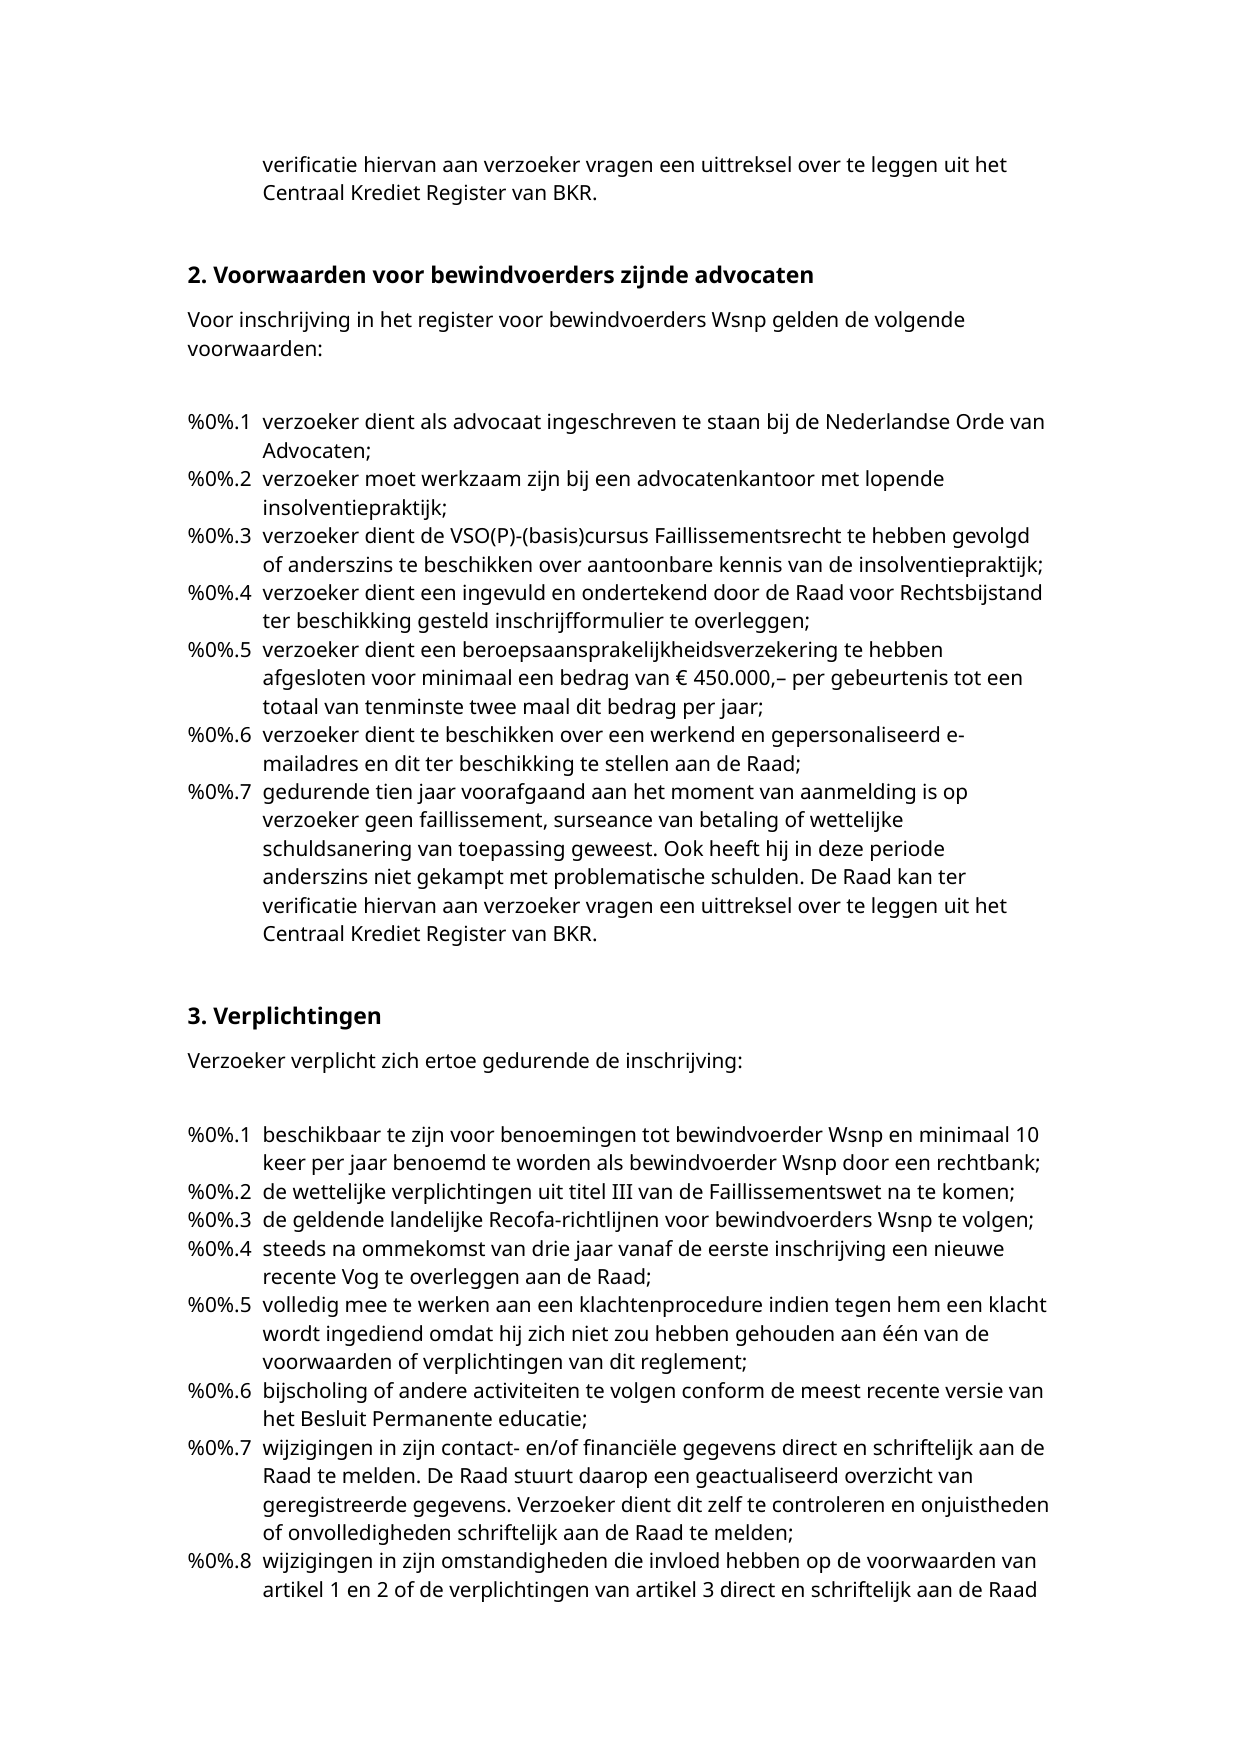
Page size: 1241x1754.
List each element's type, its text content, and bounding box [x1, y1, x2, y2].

list wijzigingen in zijn omstandigheden die invloed hebben op de voorwaarden van artikel 1 en 2 of de verplichtingen van artikel 3 direct en schriftelijk aan de Raad [187, 1547, 1053, 1603]
subtitle 3. Verplichtingen [187, 1000, 1053, 1032]
list steeds na ommekomst van drie jaar vanaf de eerste inschrijving een nieuwe recente Vog te overleggen aan de Raad; [187, 1234, 1053, 1291]
list verificatie hiervan aan verzoeker vragen een uittreksel over te leggen uit het Centraal Krediet Register van BKR. [187, 150, 1053, 207]
list bijscholing of andere activiteiten te volgen conform de meest recente versie van het Besluit Permanente educatie; [187, 1376, 1053, 1433]
list verzoeker dient een beroepsaansprakelijkheidsverzekering te hebben afgesloten voor minimaal een bedrag van € 450.000,– per gebeurtenis tot een totaal van tenminste twee maal dit bedrag per jaar; [187, 635, 1053, 720]
list de wettelijke verplichtingen uit titel III van de Faillissementswet na te komen; [187, 1177, 1053, 1205]
text Voor inschrijving in het register voor bewindvoerders Wsnp gelden de volgende voorwaarden: [187, 306, 1053, 362]
list verzoeker moet werkzaam zijn bij een advocatenkantoor met lopende insolventiepraktijk; [187, 464, 1053, 521]
list verzoeker dient de VSO(P)-(basis)cursus Faillissementsrecht te hebben gevolgd of anderszins te beschikken over aantoonbare kennis van de insolventiepraktijk; [187, 521, 1053, 578]
list volledig mee te werken aan een klachtenprocedure indien tegen hem een klacht wordt ingediend omdat hij zich niet zou hebben gehouden aan één van de voorwaarden of verplichtingen van dit reglement; [187, 1291, 1053, 1376]
text Verzoeker verplicht zich ertoe gedurende de inschrijving: [187, 1047, 1053, 1075]
list beschikbaar te zijn voor benoemingen tot bewindvoerder Wsnp en minimaal 10 keer per jaar benoemd te worden als bewindvoerder Wsnp door een rechtbank; [187, 1120, 1053, 1177]
subtitle 2. Voorwaarden voor bewindvoerders zijnde advocaten [187, 259, 1053, 291]
list wijzigingen in zijn contact- en/of financiële gegevens direct en schriftelijk aan de Raad te melden. De Raad stuurt daarop een geactualiseerd overzicht van geregistreerde gegevens. Verzoeker dient dit zelf te controleren en onjuistheden of onvolledigheden schriftelijk aan de Raad te melden; [187, 1433, 1053, 1547]
list verzoeker dient een ingevuld en ondertekend door de Raad voor Rechtsbijstand ter beschikking gesteld inschrijfformulier te overleggen; [187, 578, 1053, 635]
list gedurende tien jaar voorafgaand aan het moment van aanmelding is op verzoeker geen faillissement, surseance van betaling of wettelijke schuldsanering van toepassing geweest. Ook heeft hij in deze periode anderszins niet gekampt met problematische schulden. De Raad kan ter verificatie hiervan aan verzoeker vragen een uittreksel over te leggen uit het Centraal Krediet Register van BKR. [187, 777, 1053, 948]
list verzoeker dient te beschikken over een werkend en gepersonaliseerd e-mailadres en dit ter beschikking te stellen aan de Raad; [187, 720, 1053, 777]
list verzoeker dient als advocaat ingeschreven te staan bij de Nederlandse Orde van Advocaten; [187, 407, 1053, 464]
list de geldende landelijke Recofa-richtlijnen voor bewindvoerders Wsnp te volgen; [187, 1205, 1053, 1234]
